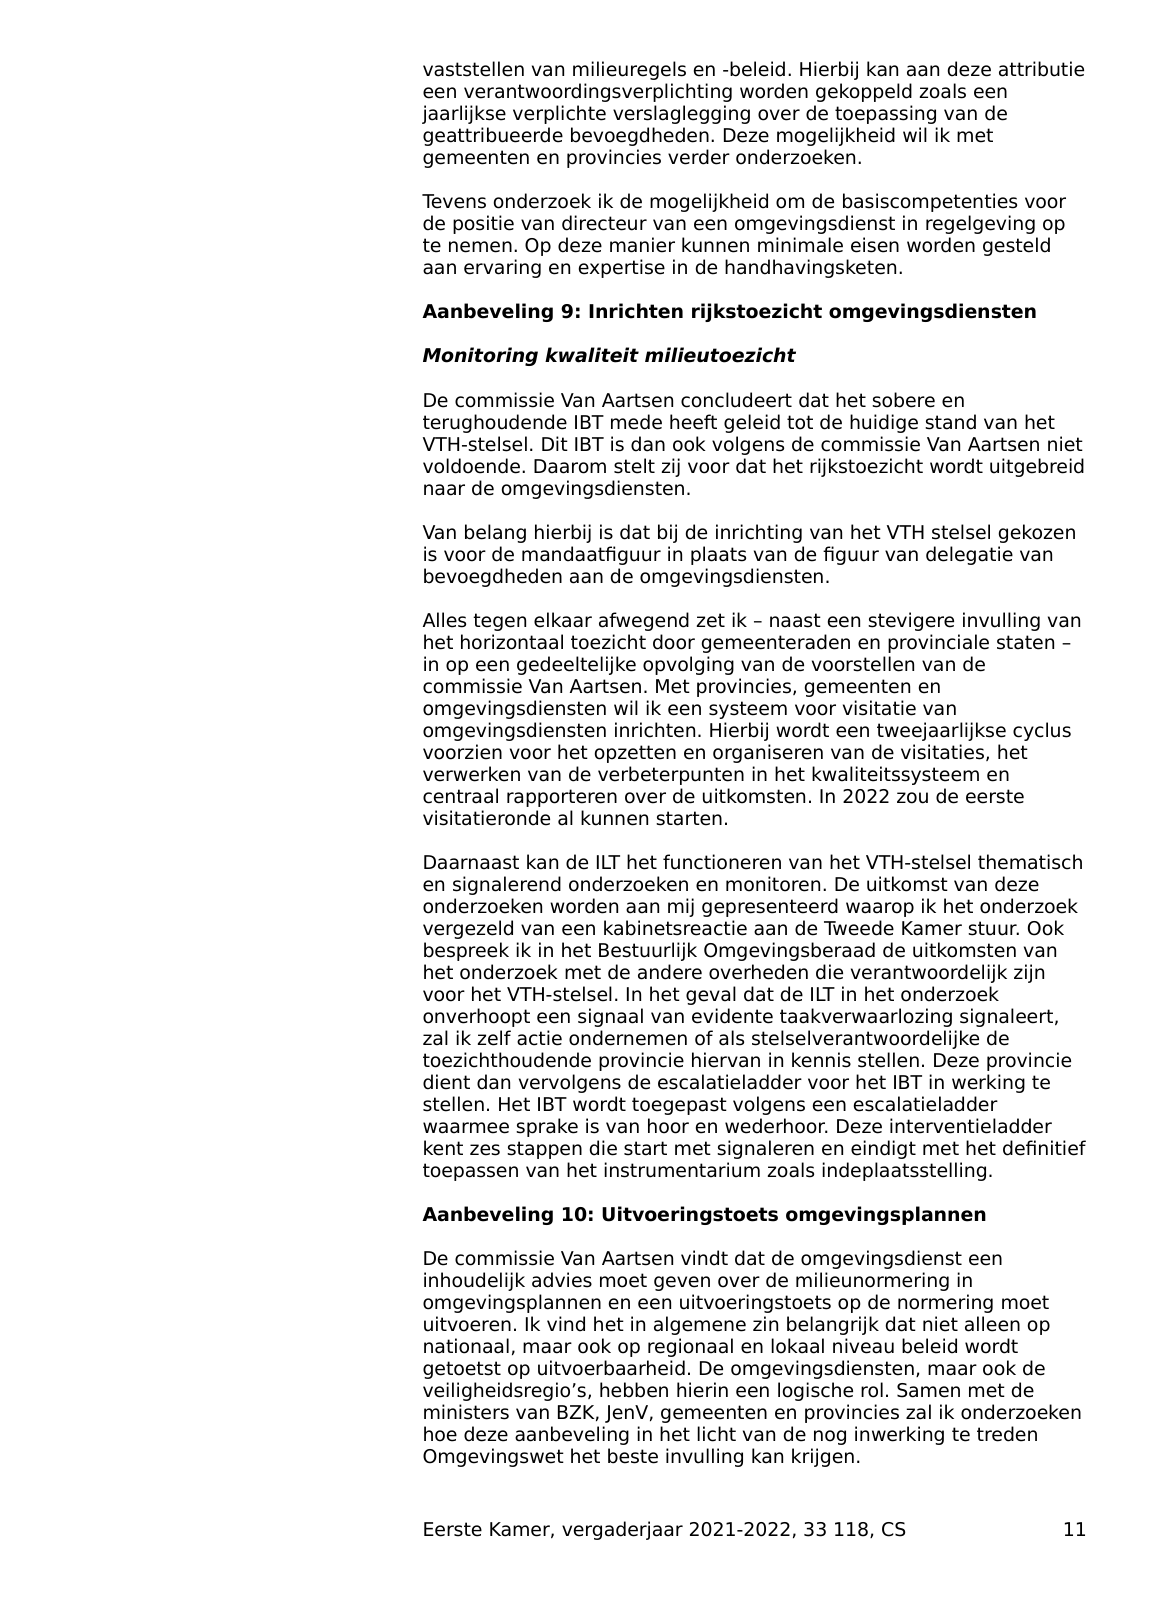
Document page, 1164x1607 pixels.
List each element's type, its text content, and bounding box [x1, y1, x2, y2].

text Tevens onderzoek ik de mogelijkheid om de basiscompetenties voor de positie van directeur van een omgevingsdienst in regelgeving op te nemen. Op deze manier kunnen minimale eisen worden gesteld aan ervaring en expertise in de handhavingsketen. [422, 191, 1087, 279]
subtitle Aanbeveling 9: Inrichten rijkstoezicht omgevingsdiensten [422, 301, 1087, 323]
text vaststellen van milieuregels en -beleid. Hierbij kan aan deze attributie een verantwoordingsverplichting worden gekoppeld zoals een jaarlijkse verplichte verslaglegging over de toepassing van de geattribueerde bevoegdheden. Deze mogelijkheid wil ik met gemeenten en provincies verder onderzoeken. [422, 59, 1087, 169]
text De commissie Van Aartsen concludeert dat het sobere en terughoudende IBT mede heeft geleid tot de huidige stand van het VTH-stelsel. Dit IBT is dan ook volgens de commissie Van Aartsen niet voldoende. Daarom stelt zij voor dat het rijkstoezicht wordt uitgebreid naar de omgevingsdiensten. [422, 389, 1087, 499]
subtitle Aanbeveling 10: Uitvoeringstoets omgevingsplannen [422, 1204, 1087, 1226]
text Daarnaast kan de ILT het functioneren van het VTH-stelsel thematisch en signalerend onderzoeken en monitoren. De uitkomst van deze onderzoeken worden aan mij gepresenteerd waarop ik het onderzoek vergezeld van een kabinetsreactie aan de Tweede Kamer stuur. Ook bespreek ik in het Bestuurlijk Omgevingsberaad de uitkomsten van het onderzoek met de andere overheden die verantwoordelijk zijn voor het VTH-stelsel. In het geval dat de ILT in het onderzoek onverhoopt een signaal van evidente taakverwaarlozing signaleert, zal ik zelf actie ondernemen of als stelselverantwoordelijke de toezichthoudende provincie hiervan in kennis stellen. Deze provincie dient dan vervolgens de escalatieladder voor het IBT in werking te stellen. Het IBT wordt toegepast volgens een escalatieladder waarmee sprake is van hoor en wederhoor. Deze interventieladder kent zes stappen die start met signaleren en eindigt met het definitief toepassen van het instrumentarium zoals indeplaatsstelling. [422, 852, 1087, 1181]
text De commissie Van Aartsen vindt dat de omgevingsdienst een inhoudelijk advies moet geven over de milieunormering in omgevingsplannen en een uitvoeringstoets op de normering moet uitvoeren. Ik vind het in algemene zin belangrijk dat niet alleen op nationaal, maar ook op regionaal en lokaal niveau beleid wordt getoetst op uitvoerbaarheid. De omgevingsdiensten, maar ook de veiligheidsregio’s, hebben hierin een logische rol. Samen met de ministers van BZK, JenV, gemeenten en provincies zal ik onderzoeken hoe deze aanbeveling in het licht van de nog inwerking te treden Omgevingswet het beste invulling kan krijgen. [422, 1248, 1087, 1468]
subtitle Monitoring kwaliteit milieutoezicht [422, 345, 1087, 367]
text Van belang hierbij is dat bij de inrichting van het VTH stelsel gekozen is voor de mandaatfiguur in plaats van de figuur van delegatie van bevoegdheden aan de omgevingsdiensten. [422, 522, 1087, 588]
text Alles tegen elkaar afwegend zet ik – naast een stevigere invulling van het horizontaal toezicht door gemeenteraden en provinciale staten – in op een gedeeltelijke opvolging van de voorstellen van de commissie Van Aartsen. Met provincies, gemeenten en omgevingsdiensten wil ik een systeem voor visitatie van omgevingsdiensten inrichten. Hierbij wordt een tweejaarlijkse cyclus voorzien voor het opzetten en organiseren van de visitaties, het verwerken van de verbeterpunten in het kwaliteitssysteem en centraal rapporteren over de uitkomsten. In 2022 zou de eerste visitatieronde al kunnen starten. [422, 610, 1087, 829]
